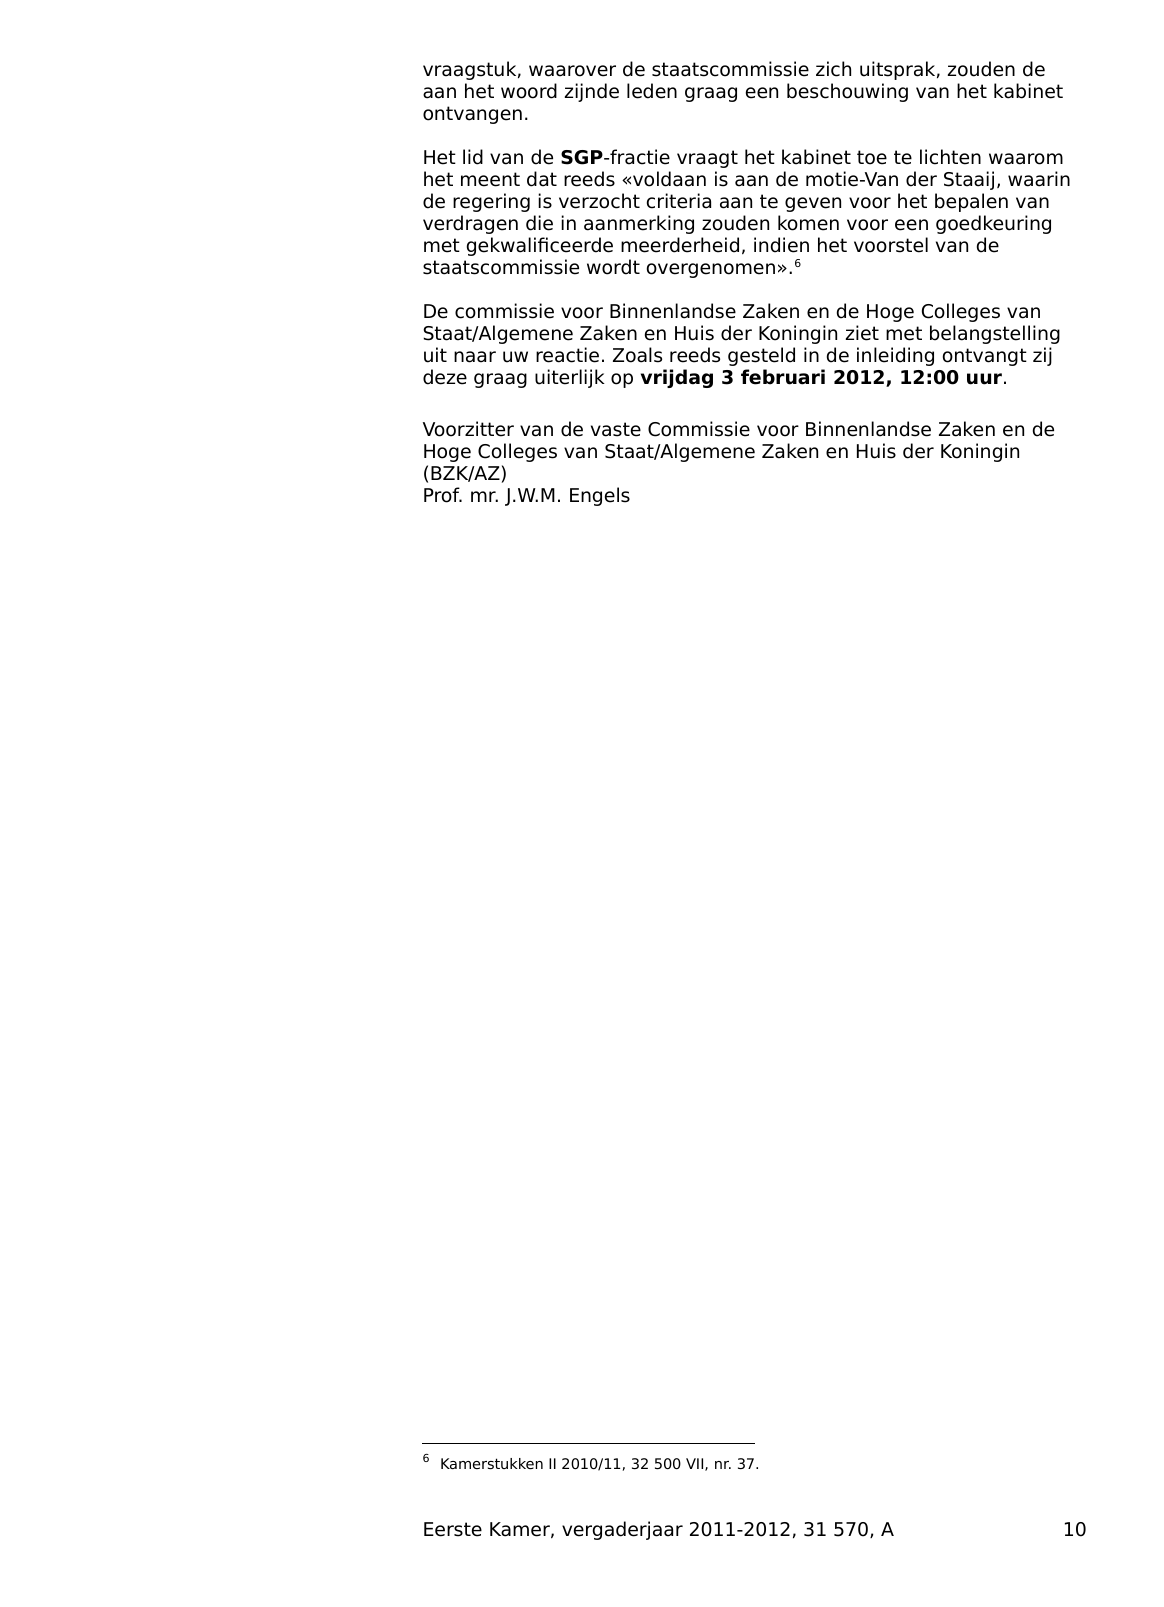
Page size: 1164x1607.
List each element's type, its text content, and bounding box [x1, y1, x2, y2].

text vraagstuk, waarover de staatscommissie zich uitsprak, zouden de aan het woord zijnde leden graag een beschouwing van het kabinet ontvangen. [422, 59, 1087, 125]
text Kamerstukken II 2010/11, 32 500 VII, nr. 37. [422, 1452, 1087, 1474]
text De commissie voor Binnenlandse Zaken en de Hoge Colleges van Staat/Algemene Zaken en Huis der Koningin ziet met belangstelling uit naar uw reactie. Zoals reeds gesteld in de inleiding ontvangt zij deze graag uiterlijk op vrijdag 3 februari 2012, 12:00 uur. [422, 301, 1087, 389]
text Het lid van de SGP-fractie vraagt het kabinet toe te lichten waarom het meent dat reeds «voldaan is aan de motie-Van der Staaij, waarin de regering is verzocht criteria aan te geven voor het bepalen van verdragen die in aanmerking zouden komen voor een goedkeuring met gekwalificeerde meerderheid, indien het voorstel van de staatscommissie wordt overgenomen». [422, 147, 1087, 279]
text Voorzitter van de vaste Commissie voor Binnenlandse Zaken en de Hoge Colleges van Staat/Algemene Zaken en Huis der Koningin (BZK/AZ) Prof. mr. J.W.M. Engels [422, 419, 1087, 507]
